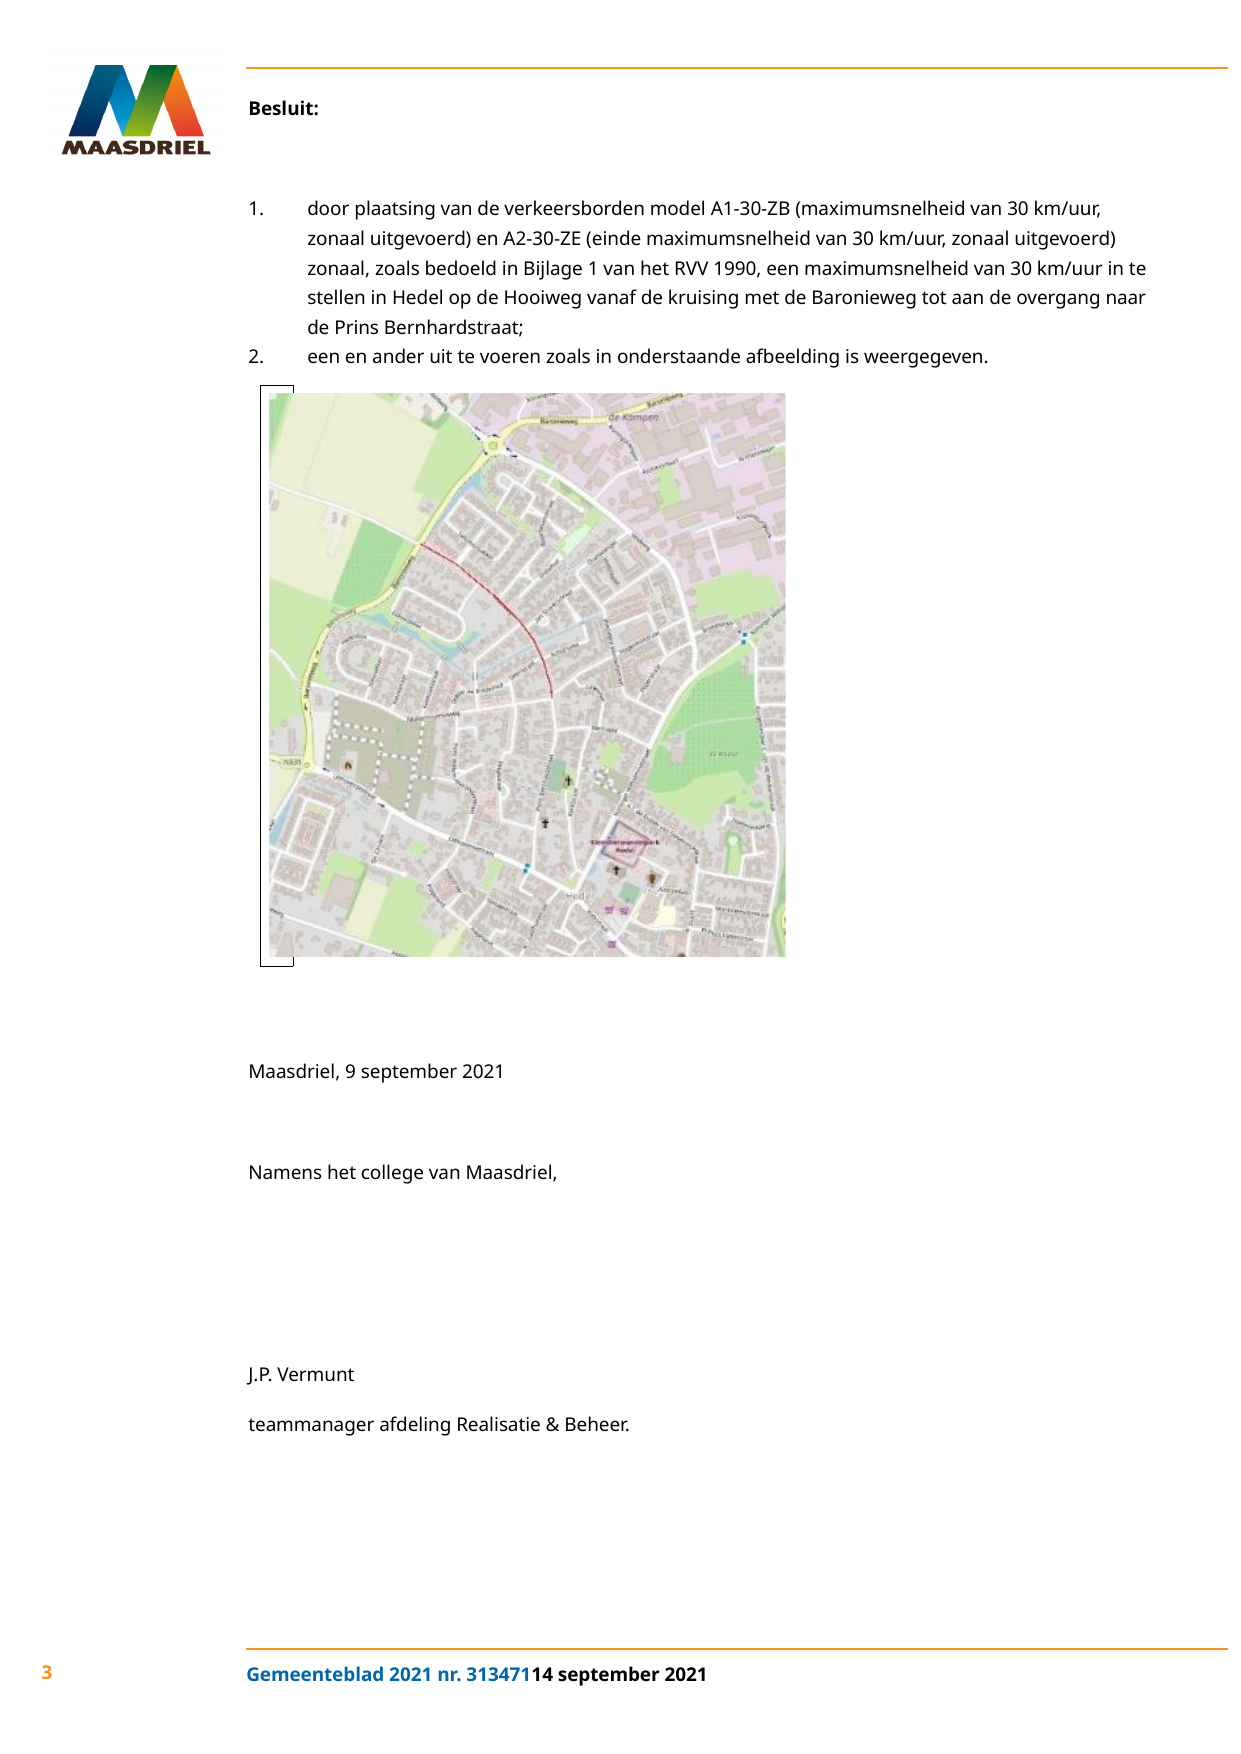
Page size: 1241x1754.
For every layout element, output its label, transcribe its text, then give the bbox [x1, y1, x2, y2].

text Namens het college van Maasdriel, [248, 1159, 1152, 1185]
text J.P. Vermunt [248, 1361, 1152, 1387]
picture [41, 47, 231, 172]
picture [268, 393, 786, 957]
text Maasdriel, 9 september 2021 [248, 1058, 1152, 1084]
list een en ander uit te voeren zoals in onderstaande afbeelding is weergegeven. [248, 343, 1152, 369]
list door plaatsing van de verkeersborden model A1-30-ZB (maximumsnelheid van 30 km/uur, zonaal uitgevoerd) en A2-30-ZE (einde maximumsnelheid van 30 km/uur, zonaal uitgevoerd) zonaal, zoals bedoeld in Bijlage 1 van het RVV 1990, een maximumsnelheid van 30 km/uur in te stellen in Hedel op de Hooiweg vanaf de kruising met de Baronieweg tot aan de overgang naar de Prins Bernhardstraat; [248, 196, 1152, 340]
text Besluit: [248, 95, 1152, 121]
text teammanager afdeling Realisatie & Beheer. [248, 1411, 1152, 1437]
